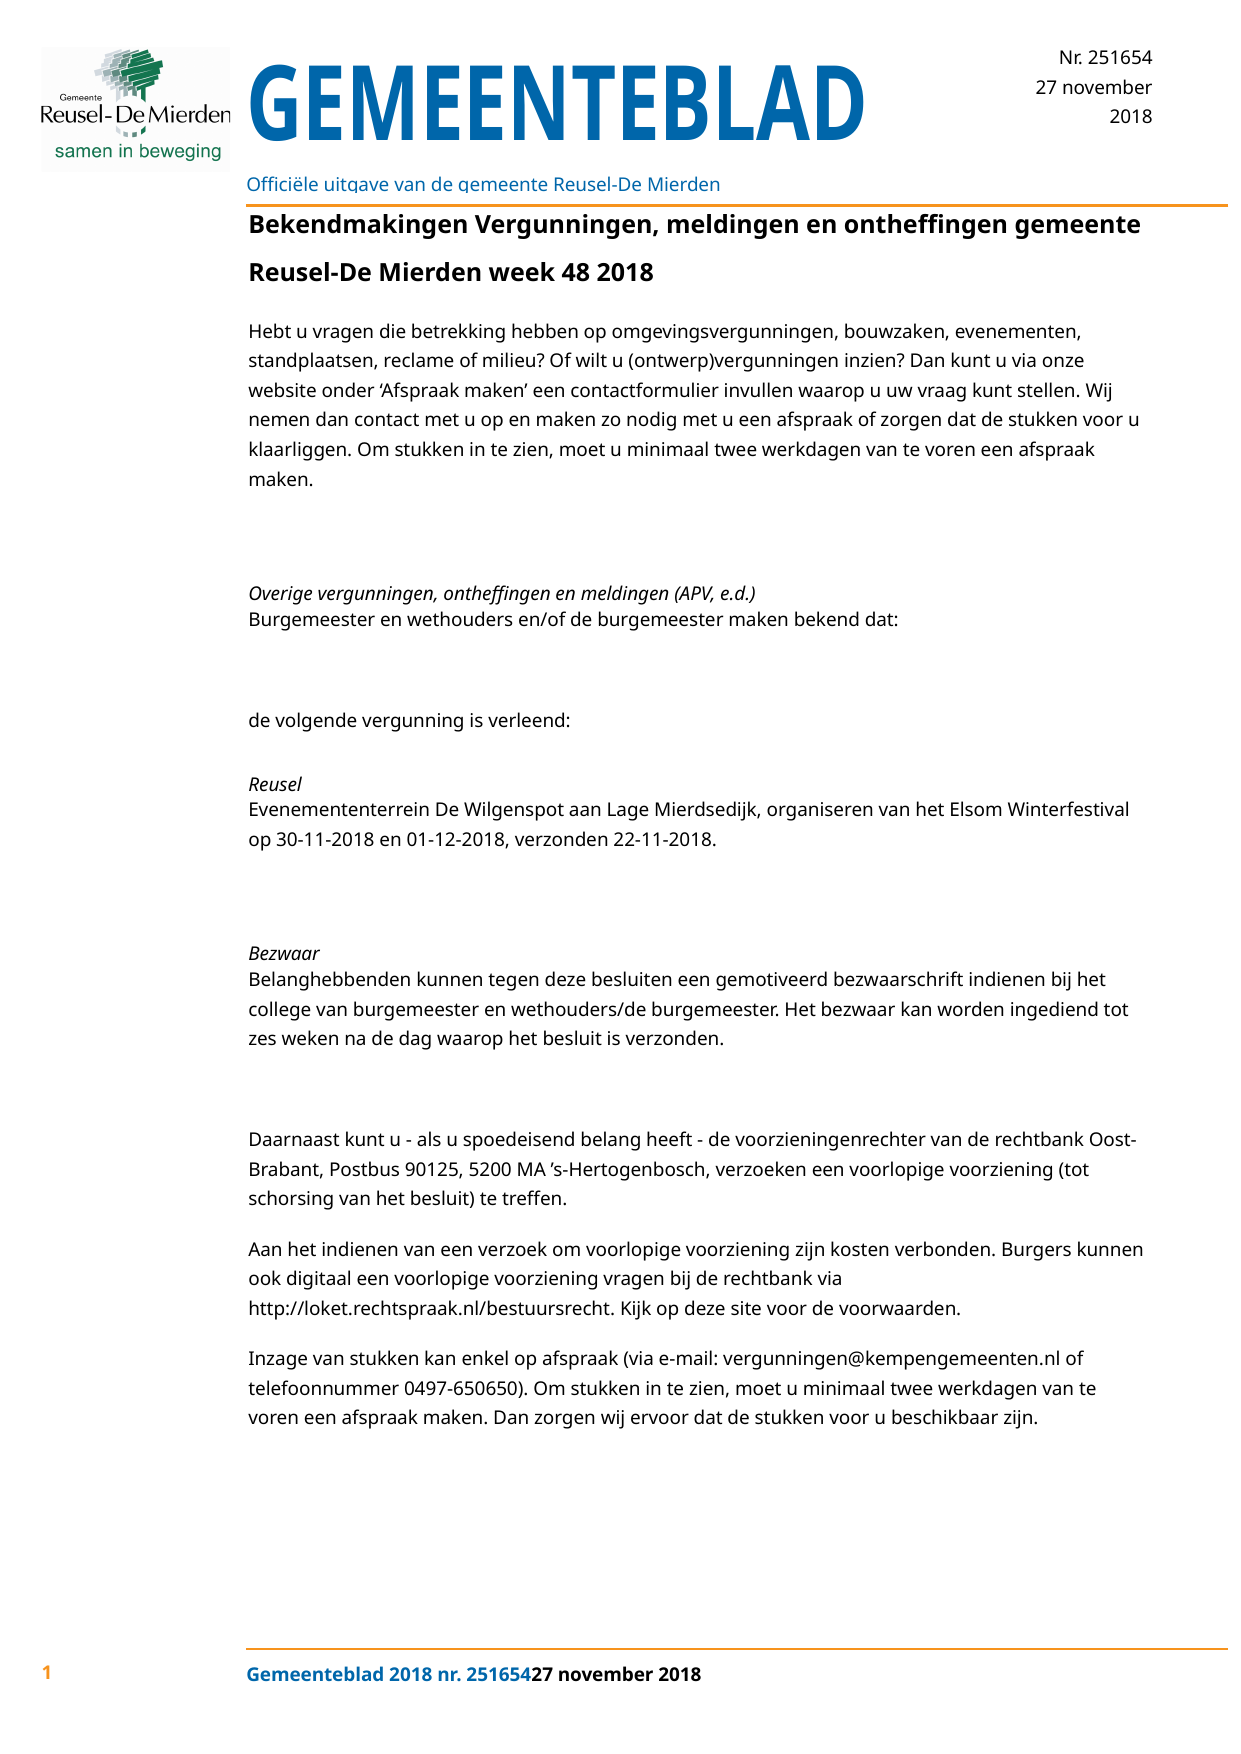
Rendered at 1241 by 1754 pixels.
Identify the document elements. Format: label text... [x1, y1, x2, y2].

text Evenemententerrein De Wilgenspot aan Lage Mierdsedijk, organiseren van het Elsom Winterfestival op 30-11-2018 en 01-12-2018, verzonden 22-11-2018. [248, 796, 1152, 852]
picture [41, 47, 231, 172]
text Overige vergunningen, ontheffingen en meldingen (APV, e.d.) [248, 580, 1152, 606]
text Bekendmakingen Vergunningen, meldingen en ontheffingen gemeente Reusel-De Mierden week 48 2018 [248, 207, 1152, 288]
text Aan het indienen van een verzoek om voorlopige voorziening zijn kosten verbonden. Burgers kunnen ook digitaal een voorlopige voorziening vragen bij de rechtbank via http://loket.rechtspraak.nl/bestuursrecht. Kijk op deze site voor de voorwaarden. [248, 1236, 1152, 1321]
text Reusel [248, 771, 1152, 796]
text Bezwaar [248, 940, 1152, 966]
text Hebt u vragen die betrekking hebben op omgevingsvergunningen, bouwzaken, evenementen, standplaatsen, reclame of milieu? Of wilt u (ontwerp)vergunningen inzien? Dan kunt u via onze website onder ‘Afspraak maken’ een contactformulier invullen waarop u uw vraag kunt stellen. Wij nemen dan contact met u op en maken zo nodig met u een afspraak of zorgen dat de stukken voor u klaarliggen. Om stukken in te zien, moet u minimaal twee werkdagen van te voren een afspraak maken. [248, 318, 1152, 492]
text Burgemeester en wethouders en/of de burgemeester maken bekend dat: [248, 606, 1152, 632]
text Daarnaast kunt u - als u spoedeisend belang heeft - de voorzieningenrechter van de rechtbank Oost-Brabant, Postbus 90125, 5200 MA ’s-Hertogenbosch, verzoeken een voorlopige voorziening (tot schorsing van het besluit) te treffen. [248, 1126, 1152, 1211]
text Inzage van stukken kan enkel op afspraak (via e-mail: vergunningen@kempengemeenten.nl of telefoonnummer 0497-650650). Om stukken in te zien, moet u minimaal twee werkdagen van te voren een afspraak maken. Dan zorgen wij ervoor dat de stukken voor u beschikbaar zijn. [248, 1345, 1152, 1430]
text Belanghebbenden kunnen tegen deze besluiten een gemotiveerd bezwaarschrift indienen bij het college van burgemeester en wethouders/de burgemeester. Het bezwaar kan worden ingediend tot zes weken na de dag waarop het besluit is verzonden. [248, 966, 1152, 1051]
text de volgende vergunning is verleend: [248, 707, 1152, 732]
